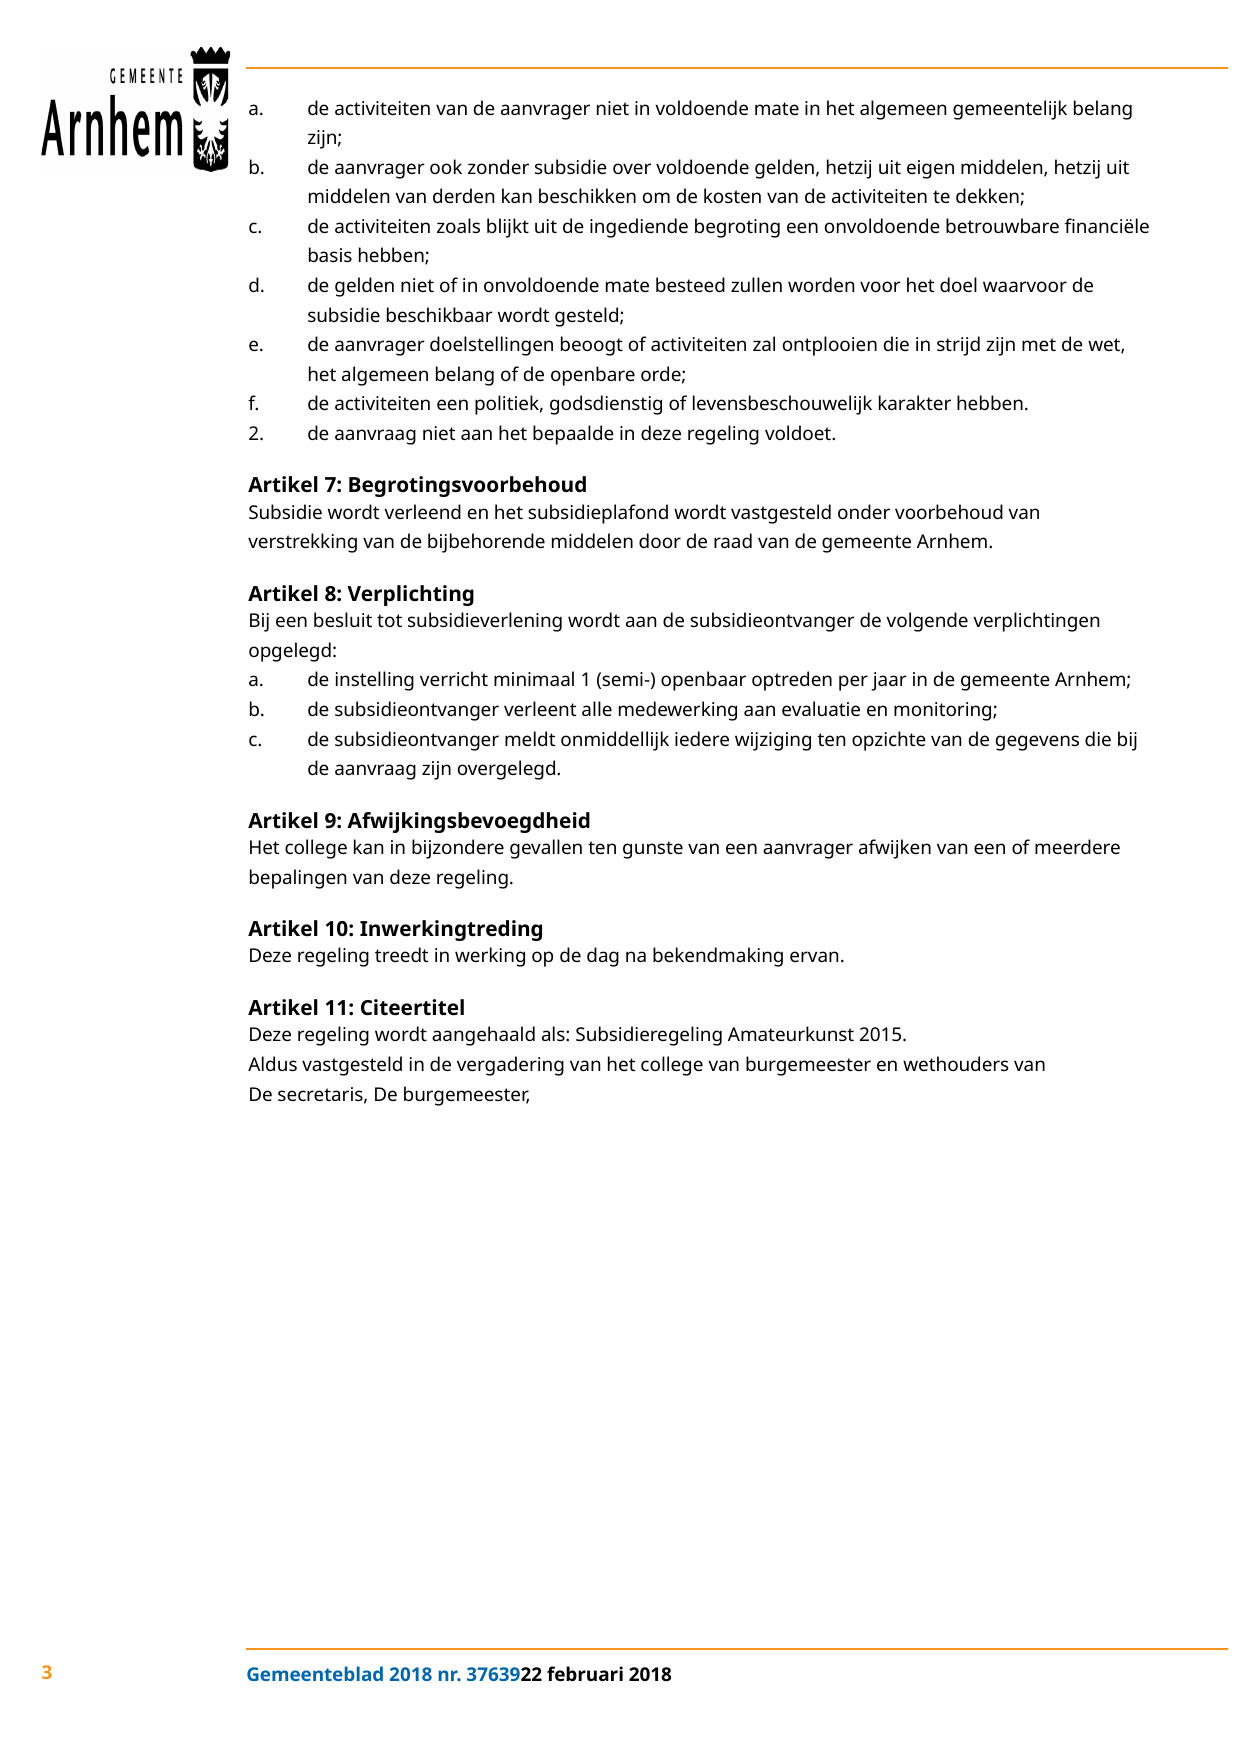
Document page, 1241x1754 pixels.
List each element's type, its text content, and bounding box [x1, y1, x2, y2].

text Deze regeling wordt aangehaald als: Subsidieregeling Amateurkunst 2015. [248, 1022, 1152, 1047]
text Artikel 9: Afwijkingsbevoegdheid [248, 806, 1152, 834]
list de instelling verricht minimaal 1 (semi-) openbaar optreden per jaar in de gemeente Arnhem; [248, 667, 1152, 692]
text Aldus vastgesteld in de vergadering van het college van burgemeester en wethouders van [248, 1051, 1152, 1077]
list de aanvrager doelstellingen beoogt of activiteiten zal ontplooien die in strijd zijn met de wet, het algemeen belang of de openbare orde; [248, 331, 1152, 387]
text Artikel 7: Begrotingsvoorbehoud [248, 471, 1152, 499]
text Artikel 10: Inwerkingtreding [248, 914, 1152, 943]
list de aanvrager ook zonder subsidie over voldoende gelden, hetzij uit eigen middelen, hetzij uit middelen van derden kan beschikken om de kosten van de activiteiten te dekken; [248, 154, 1152, 209]
text Artikel 11: Citeertitel [248, 993, 1152, 1022]
list de activiteiten een politiek, godsdienstig of levensbeschouwelijk karakter hebben. [248, 391, 1152, 416]
picture [41, 47, 231, 172]
text Deze regeling treedt in werking op de dag na bekendmaking ervan. [248, 943, 1152, 968]
list de subsidieontvanger meldt onmiddellijk iedere wijziging ten opzichte van de gegevens die bij de aanvraag zijn overgelegd. [248, 726, 1152, 781]
list de activiteiten zoals blijkt uit de ingediende begroting een onvoldoende betrouwbare financiële basis hebben; [248, 213, 1152, 268]
text Bij een besluit tot subsidieverlening wordt aan de subsidieontvanger de volgende verplichtingen opgelegd: [248, 607, 1152, 663]
list de subsidieontvanger verleent alle medewerking aan evaluatie en monitoring; [248, 696, 1152, 722]
list de aanvraag niet aan het bepaalde in deze regeling voldoet. [248, 420, 1152, 446]
text Subsidie wordt verleend en het subsidieplafond wordt vastgesteld onder voorbehoud van verstrekking van de bijbehorende middelen door de raad van de gemeente Arnhem. [248, 499, 1152, 554]
list de activiteiten van de aanvrager niet in voldoende mate in het algemeen gemeentelijk belang zijn; [248, 95, 1152, 150]
list de gelden niet of in onvoldoende mate besteed zullen worden voor het doel waarvoor de subsidie beschikbaar wordt gesteld; [248, 272, 1152, 328]
text Artikel 8: Verplichting [248, 579, 1152, 607]
text De secretaris, De burgemeester, [248, 1081, 1152, 1106]
text Het college kan in bijzondere gevallen ten gunste van een aanvrager afwijken van een of meerdere bepalingen van deze regeling. [248, 834, 1152, 889]
